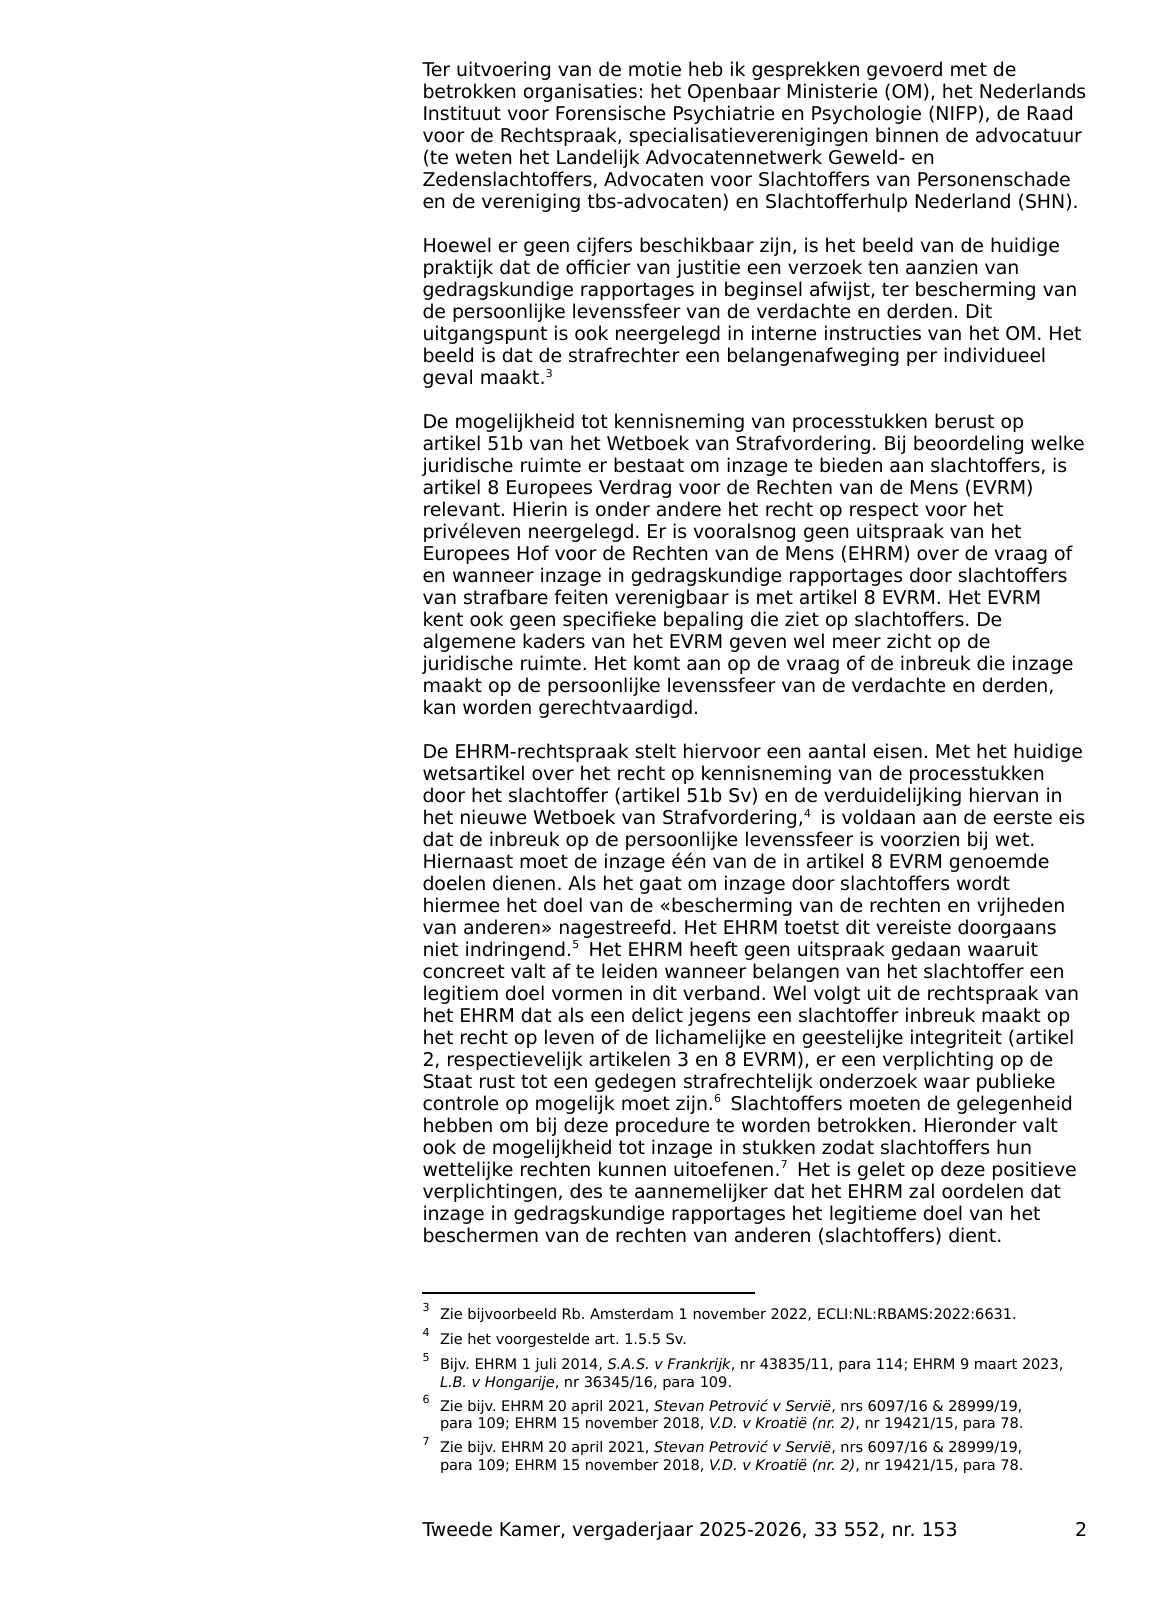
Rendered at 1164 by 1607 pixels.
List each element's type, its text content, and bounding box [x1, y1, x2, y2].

text Ter uitvoering van de motie heb ik gesprekken gevoerd met de betrokken organisaties: het Openbaar Ministerie (OM), het Nederlands Instituut voor Forensische Psychiatrie en Psychologie (NIFP), de Raad voor de Rechtspraak, specialisatieverenigingen binnen de advocatuur (te weten het Landelijk Advocatennetwerk Geweld- en Zedenslachtoffers, Advocaten voor Slachtoffers van Personenschade en de vereniging tbs-advocaten) en Slachtofferhulp Nederland (SHN). [422, 59, 1087, 213]
text Hoewel er geen cijfers beschikbaar zijn, is het beeld van de huidige praktijk dat de officier van justitie een verzoek ten aanzien van gedragskundige rapportages in beginsel afwijst, ter bescherming van de persoonlijke levenssfeer van de verdachte en derden. Dit uitgangspunt is ook neergelegd in interne instructies van het OM. Het beeld is dat de strafrechter een belangenafweging per individueel geval maakt. [422, 235, 1087, 389]
text Zie bijv. EHRM 20 april 2021, Stevan Petrović v Servië, nrs 6097/16 & 28999/19, para 109; EHRM 15 november 2018, V.D. v Kroatië (nr. 2), nr 19421/15, para 78. [422, 1393, 1087, 1432]
text De EHRM-rechtspraak stelt hiervoor een aantal eisen. Met het huidige wetsartikel over het recht op kennisneming van de processtukken door het slachtoffer (artikel 51b Sv) en de verduidelijking hiervan in het nieuwe Wetboek van Strafvordering, is voldaan aan de eerste eis dat de inbreuk op de persoonlijke levenssfeer is voorzien bij wet. Hiernaast moet de inzage één van de in artikel 8 EVRM genoemde doelen dienen. Als het gaat om inzage door slachtoffers wordt hiermee het doel van de «bescherming van de rechten en vrijheden van anderen» nagestreefd. Het EHRM toetst dit vereiste doorgaans niet indringend. Het EHRM heeft geen uitspraak gedaan waaruit concreet valt af te leiden wanneer belangen van het slachtoffer een legitiem doel vormen in dit verband. Wel volgt uit de rechtspraak van het EHRM dat als een delict jegens een slachtoffer inbreuk maakt op het recht op leven of de lichamelijke en geestelijke integriteit (artikel 2, respectievelijk artikelen 3 en 8 EVRM), er een verplichting op de Staat rust tot een gedegen strafrechtelijk onderzoek waar publieke controle op mogelijk moet zijn. Slachtoffers moeten de gelegenheid hebben om bij deze procedure te worden betrokken. Hieronder valt ook de mogelijkheid tot inzage in stukken zodat slachtoffers hun wettelijke rechten kunnen uitoefenen. Het is gelet op deze positieve verplichtingen, des te aannemelijker dat het EHRM zal oordelen dat inzage in gedragskundige rapportages het legitieme doel van het beschermen van de rechten van anderen (slachtoffers) dient. [422, 741, 1087, 1247]
text Zie het voorgestelde art. 1.5.5 Sv. [422, 1327, 1087, 1349]
text Zie bijvoorbeeld Rb. Amsterdam 1 november 2022, ECLI:NL:RBAMS:2022:6631. [422, 1302, 1087, 1324]
text De mogelijkheid tot kennisneming van processtukken berust op artikel 51b van het Wetboek van Strafvordering. Bij beoordeling welke juridische ruimte er bestaat om inzage te bieden aan slachtoffers, is artikel 8 Europees Verdrag voor de Rechten van de Mens (EVRM) relevant. Hierin is onder andere het recht op respect voor het privéleven neergelegd. Er is vooralsnog geen uitspraak van het Europees Hof voor de Rechten van de Mens (EHRM) over de vraag of en wanneer inzage in gedragskundige rapportages door slachtoffers van strafbare feiten verenigbaar is met artikel 8 EVRM. Het EVRM kent ook geen specifieke bepaling die ziet op slachtoffers. De algemene kaders van het EVRM geven wel meer zicht op de juridische ruimte. Het komt aan op de vraag of de inbreuk die inzage maakt op de persoonlijke levenssfeer van de verdachte en derden, kan worden gerechtvaardigd. [422, 411, 1087, 719]
text Zie bijv. EHRM 20 april 2021, Stevan Petrović v Servië, nrs 6097/16 & 28999/19, para 109; EHRM 15 november 2018, V.D. v Kroatië (nr. 2), nr 19421/15, para 78. [422, 1435, 1087, 1474]
text Bijv. EHRM 1 juli 2014, S.A.S. v Frankrijk, nr 43835/11, para 114; EHRM 9 maart 2023, L.B. v Hongarije, nr 36345/16, para 109. [422, 1352, 1087, 1391]
